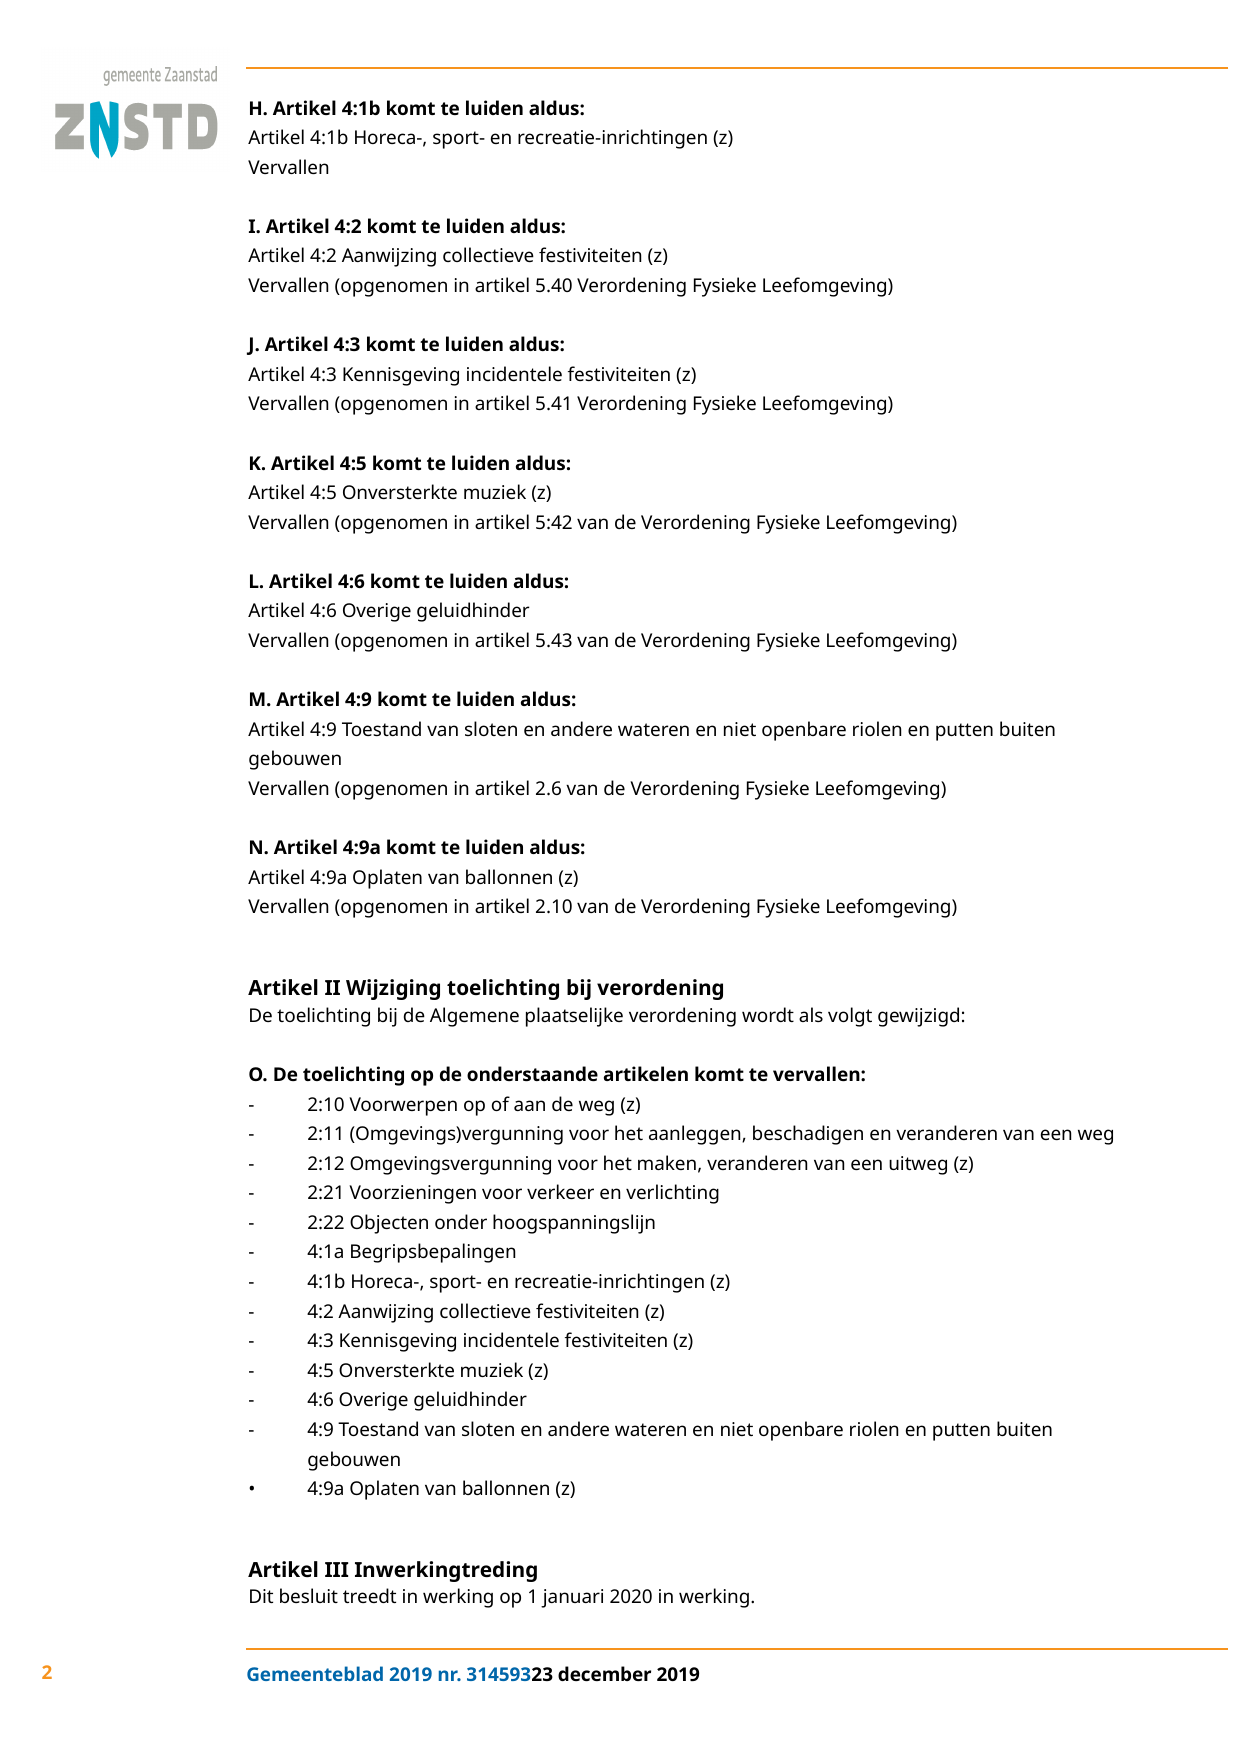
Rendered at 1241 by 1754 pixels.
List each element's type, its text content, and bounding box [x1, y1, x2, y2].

text Vervallen (opgenomen in artikel 5.41 Verordening Fysieke Leefomgeving) [248, 391, 1152, 416]
list 2:22 Objecten onder hoogspanningslijn [248, 1209, 1152, 1235]
text Artikel 4:3 Kennisgeving incidentele festiviteiten (z) [248, 361, 1152, 387]
list 4:9a Oplaten van ballonnen (z) [248, 1475, 1152, 1501]
list 4:2 Aanwijzing collectieve festiviteiten (z) [248, 1298, 1152, 1323]
list 4:9 Toestand van sloten en andere wateren en niet openbare riolen en putten buiten gebouwen [248, 1416, 1152, 1471]
text Artikel III Inwerkingtreding [248, 1555, 1152, 1584]
text Vervallen [248, 154, 1152, 180]
picture [41, 47, 231, 172]
text L. Artikel 4:6 komt te luiden aldus: [248, 568, 1152, 594]
list 4:1a Begripsbepalingen [248, 1239, 1152, 1264]
text K. Artikel 4:5 komt te luiden aldus: [248, 450, 1152, 476]
text Vervallen (opgenomen in artikel 5:42 van de Verordening Fysieke Leefomgeving) [248, 509, 1152, 535]
list 4:1b Horeca-, sport- en recreatie-inrichtingen (z) [248, 1268, 1152, 1294]
text M. Artikel 4:9 komt te luiden aldus: [248, 686, 1152, 712]
list 2:21 Voorzieningen voor verkeer en verlichting [248, 1179, 1152, 1205]
text Vervallen (opgenomen in artikel 2.6 van de Verordening Fysieke Leefomgeving) [248, 775, 1152, 801]
text O. De toelichting op de onderstaande artikelen komt te vervallen: [248, 1061, 1152, 1087]
list 2:12 Omgevingsvergunning voor het maken, veranderen van een uitweg (z) [248, 1150, 1152, 1176]
list 4:5 Onversterkte muziek (z) [248, 1357, 1152, 1383]
text Artikel 4:5 Onversterkte muziek (z) [248, 479, 1152, 505]
text Artikel 4:6 Overige geluidhinder [248, 598, 1152, 623]
text Artikel 4:2 Aanwijzing collectieve festiviteiten (z) [248, 243, 1152, 268]
list 4:3 Kennisgeving incidentele festiviteiten (z) [248, 1327, 1152, 1353]
text Vervallen (opgenomen in artikel 5.40 Verordening Fysieke Leefomgeving) [248, 272, 1152, 298]
list 2:11 (Omgevings)vergunning voor het aanleggen, beschadigen en veranderen van een weg [248, 1120, 1152, 1146]
text Dit besluit treedt in werking op 1 januari 2020 in werking. [248, 1584, 1152, 1609]
text Artikel 4:9 Toestand van sloten en andere wateren en niet openbare riolen en putten buiten gebouwen [248, 716, 1152, 771]
text Artikel 4:1b Horeca-, sport- en recreatie-inrichtingen (z) [248, 124, 1152, 150]
text Vervallen (opgenomen in artikel 2.10 van de Verordening Fysieke Leefomgeving) [248, 893, 1152, 919]
text Vervallen (opgenomen in artikel 5.43 van de Verordening Fysieke Leefomgeving) [248, 627, 1152, 653]
text N. Artikel 4:9a komt te luiden aldus: [248, 834, 1152, 860]
text H. Artikel 4:1b komt te luiden aldus: [248, 95, 1152, 121]
text J. Artikel 4:3 komt te luiden aldus: [248, 331, 1152, 357]
list 2:10 Voorwerpen op of aan de weg (z) [248, 1091, 1152, 1116]
text Artikel II Wijziging toelichting bij verordening [248, 973, 1152, 1002]
list 4:6 Overige geluidhinder [248, 1387, 1152, 1412]
text De toelichting bij de Algemene plaatselijke verordening wordt als volgt gewijzigd: [248, 1002, 1152, 1028]
text Artikel 4:9a Oplaten van ballonnen (z) [248, 864, 1152, 890]
text I. Artikel 4:2 komt te luiden aldus: [248, 213, 1152, 239]
